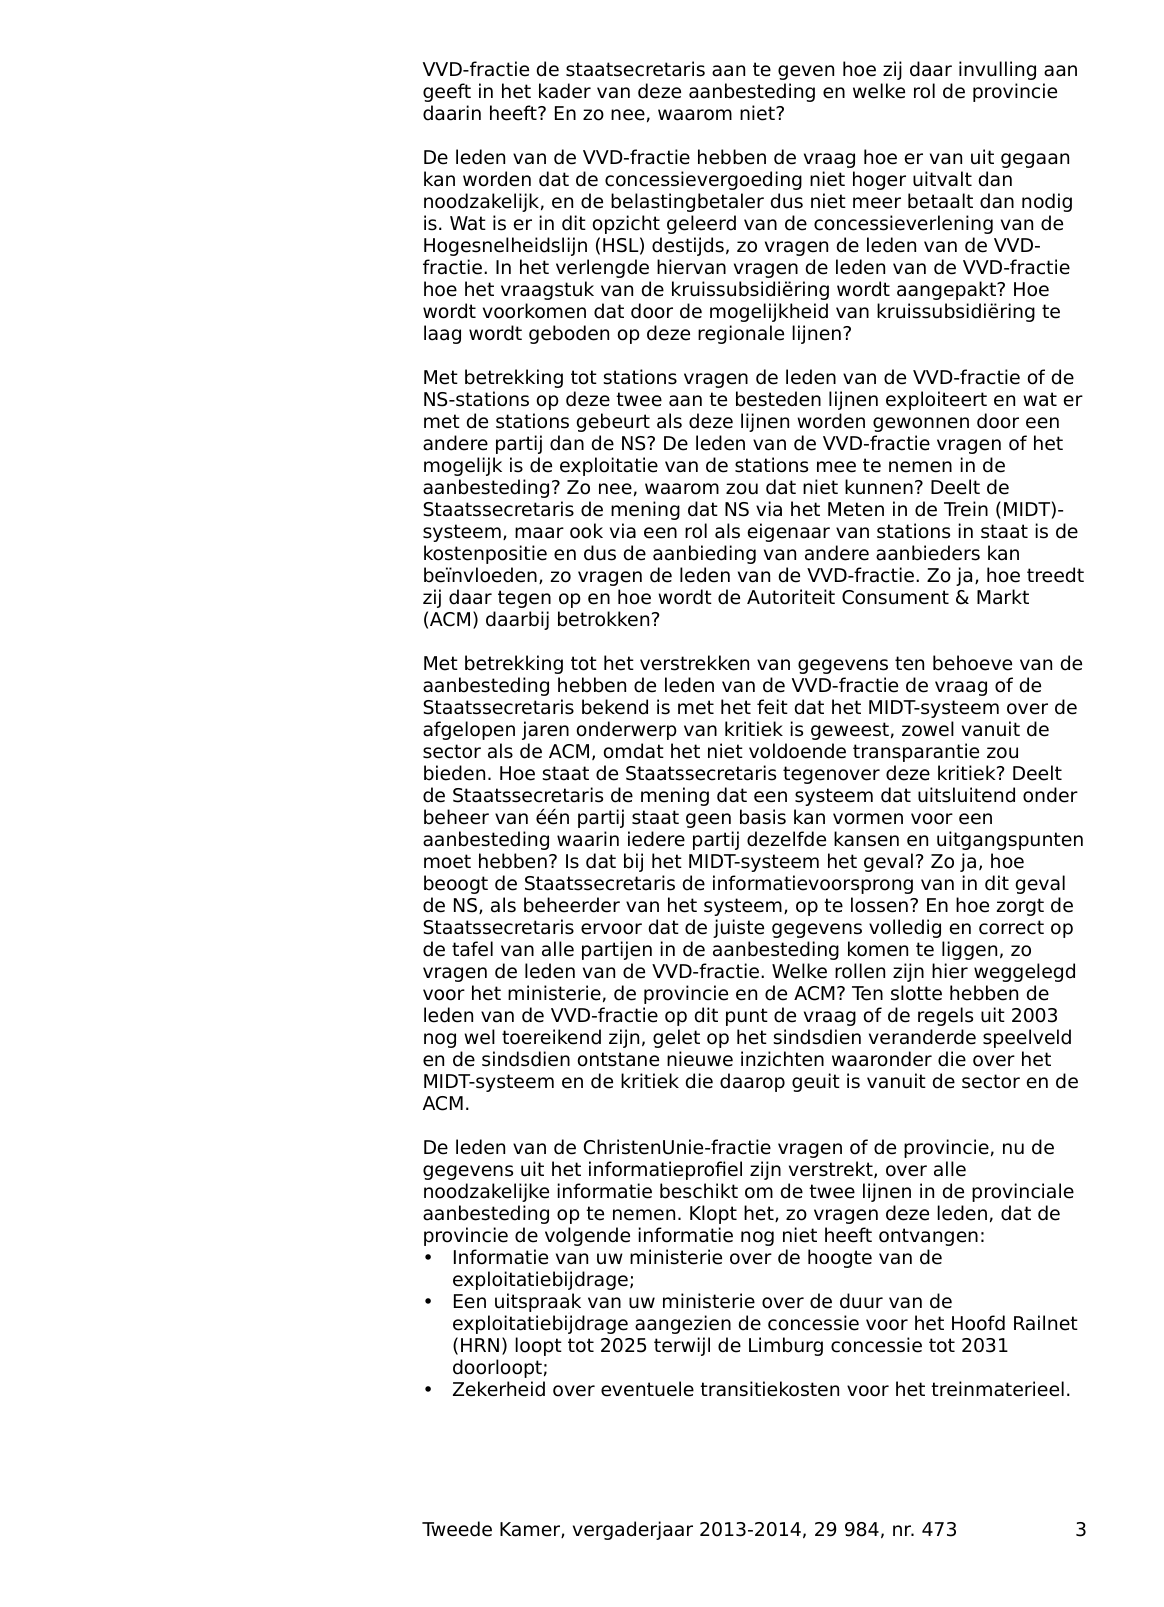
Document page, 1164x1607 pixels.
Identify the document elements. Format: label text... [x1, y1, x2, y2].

text VVD-fractie de staatsecretaris aan te geven hoe zij daar invulling aan geeft in het kader van deze aanbesteding en welke rol de provincie daarin heeft? En zo nee, waarom niet? [422, 59, 1087, 125]
text De leden van de ChristenUnie-fractie vragen of de provincie, nu de gegevens uit het informatieprofiel zijn verstrekt, over alle noodzakelijke informatie beschikt om de twee lijnen in de provinciale aanbesteding op te nemen. Klopt het, zo vragen deze leden, dat de provincie de volgende informatie nog niet heeft ontvangen: [422, 1137, 1087, 1247]
text • Een uitspraak van uw ministerie over de duur van de exploitatiebijdrage aangezien de concessie voor het Hoofd Railnet (HRN) loopt tot 2025 terwijl de Limburg concessie tot 2031 doorloopt; [422, 1291, 1087, 1379]
text • Zekerheid over eventuele transitiekosten voor het treinmaterieel. [422, 1379, 1087, 1401]
text • Informatie van uw ministerie over de hoogte van de exploitatiebijdrage; [422, 1247, 1087, 1291]
text Met betrekking tot stations vragen de leden van de VVD-fractie of de NS-stations op deze twee aan te besteden lijnen exploiteert en wat er met de stations gebeurt als deze lijnen worden gewonnen door een andere partij dan de NS? De leden van de VVD-fractie vragen of het mogelijk is de exploitatie van de stations mee te nemen in de aanbesteding? Zo nee, waarom zou dat niet kunnen? Deelt de Staatssecretaris de mening dat NS via het Meten in de Trein (MIDT)-systeem, maar ook via een rol als eigenaar van stations in staat is de kostenpositie en dus de aanbieding van andere aanbieders kan beïnvloeden, zo vragen de leden van de VVD-fractie. Zo ja, hoe treedt zij daar tegen op en hoe wordt de Autoriteit Consument & Markt (ACM) daarbij betrokken? [422, 367, 1087, 631]
text De leden van de VVD-fractie hebben de vraag hoe er van uit gegaan kan worden dat de concessievergoeding niet hoger uitvalt dan noodzakelijk, en de belastingbetaler dus niet meer betaalt dan nodig is. Wat is er in dit opzicht geleerd van de concessieverlening van de Hogesnelheidslijn (HSL) destijds, zo vragen de leden van de VVD-fractie. In het verlengde hiervan vragen de leden van de VVD-fractie hoe het vraagstuk van de kruissubsidiëring wordt aangepakt? Hoe wordt voorkomen dat door de mogelijkheid van kruissubsidiëring te laag wordt geboden op deze regionale lijnen? [422, 147, 1087, 345]
text Met betrekking tot het verstrekken van gegevens ten behoeve van de aanbesteding hebben de leden van de VVD-fractie de vraag of de Staatssecretaris bekend is met het feit dat het MIDT-systeem over de afgelopen jaren onderwerp van kritiek is geweest, zowel vanuit de sector als de ACM, omdat het niet voldoende transparantie zou bieden. Hoe staat de Staatssecretaris tegenover deze kritiek? Deelt de Staatssecretaris de mening dat een systeem dat uitsluitend onder beheer van één partij staat geen basis kan vormen voor een aanbesteding waarin iedere partij dezelfde kansen en uitgangspunten moet hebben? Is dat bij het MIDT-systeem het geval? Zo ja, hoe beoogt de Staatssecretaris de informatievoorsprong van in dit geval de NS, als beheerder van het systeem, op te lossen? En hoe zorgt de Staatssecretaris ervoor dat de juiste gegevens volledig en correct op de tafel van alle partijen in de aanbesteding komen te liggen, zo vragen de leden van de VVD-fractie. Welke rollen zijn hier weggelegd voor het ministerie, de provincie en de ACM? Ten slotte hebben de leden van de VVD-fractie op dit punt de vraag of de regels uit 2003 nog wel toereikend zijn, gelet op het sindsdien veranderde speelveld en de sindsdien ontstane nieuwe inzichten waaronder die over het MIDT-systeem en de kritiek die daarop geuit is vanuit de sector en de ACM. [422, 653, 1087, 1115]
